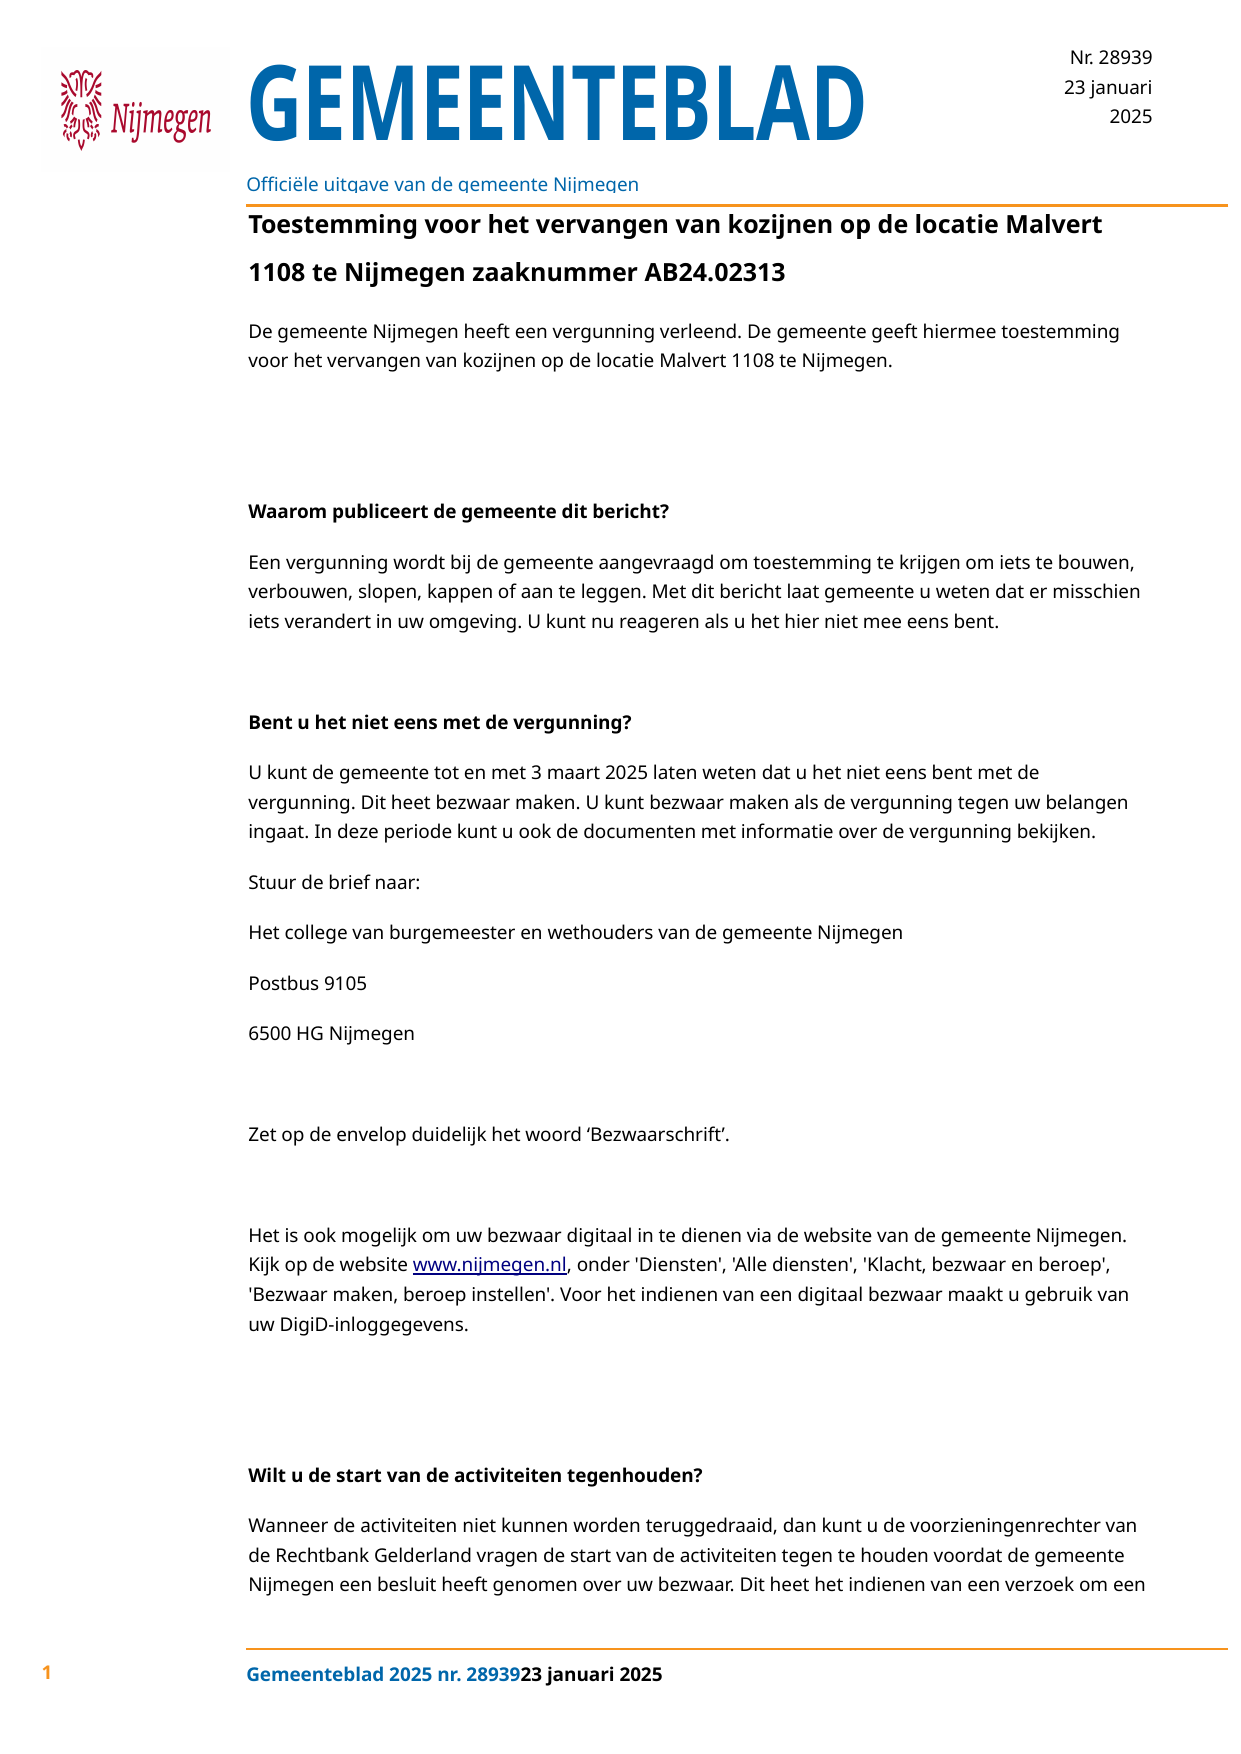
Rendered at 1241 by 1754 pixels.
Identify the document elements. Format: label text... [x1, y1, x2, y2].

text De gemeente Nijmegen heeft een vergunning verleend. De gemeente geeft hiermee toestemming voor het vervangen van kozijnen op de locatie Malvert 1108 te Nijmegen. [248, 318, 1152, 373]
text Postbus 9105 [248, 970, 1152, 996]
text Het college van burgemeester en wethouders van de gemeente Nijmegen [248, 919, 1152, 945]
text U kunt de gemeente tot en met 3 maart 2025 laten weten dat u het niet eens bent met de vergunning. Dit heet bezwaar maken. U kunt bezwaar maken als de vergunning tegen uw belangen ingaat. In deze periode kunt u ook de documenten met informatie over de vergunning bekijken. [248, 759, 1152, 844]
picture [41, 47, 231, 172]
text Een vergunning wordt bij de gemeente aangevraagd om toestemming te krijgen om iets te bouwen, verbouwen, slopen, kappen of aan te leggen. Met dit bericht laat gemeente u weten dat er misschien iets verandert in uw omgeving. U kunt nu reageren als u het hier niet mee eens bent. [248, 549, 1152, 634]
text Stuur de brief naar: [248, 869, 1152, 895]
text 6500 HG Nijmegen [248, 1020, 1152, 1046]
text Wanneer de activiteiten niet kunnen worden teruggedraaid, dan kunt u de voorzieningenrechter van de Rechtbank Gelderland vragen de start van de activiteiten tegen te houden voordat de gemeente Nijmegen een besluit heeft genomen over uw bezwaar. Dit heet het indienen van een verzoek om een [248, 1512, 1152, 1597]
text Zet op de envelop duidelijk het woord ‘Bezwaarschrift’. [248, 1121, 1152, 1147]
text Bent u het niet eens met de vergunning? [248, 709, 1152, 735]
text Het is ook mogelijk om uw bezwaar digitaal in te dienen via de website van de gemeente Nijmegen. Kijk op de website www.nijmegen.nl, onder 'Diensten', 'Alle diensten', 'Klacht, bezwaar en beroep', 'Bezwaar maken, beroep instellen'. Voor het indienen van een digitaal bezwaar maakt u gebruik van uw DigiD-inloggegevens. [248, 1222, 1152, 1337]
text Waarom publiceert de gemeente dit bericht? [248, 499, 1152, 524]
text Wilt u de start van de activiteiten tegenhouden? [248, 1462, 1152, 1488]
text Toestemming voor het vervangen van kozijnen op de locatie Malvert 1108 te Nijmegen zaaknummer AB24.02313 [248, 207, 1152, 288]
